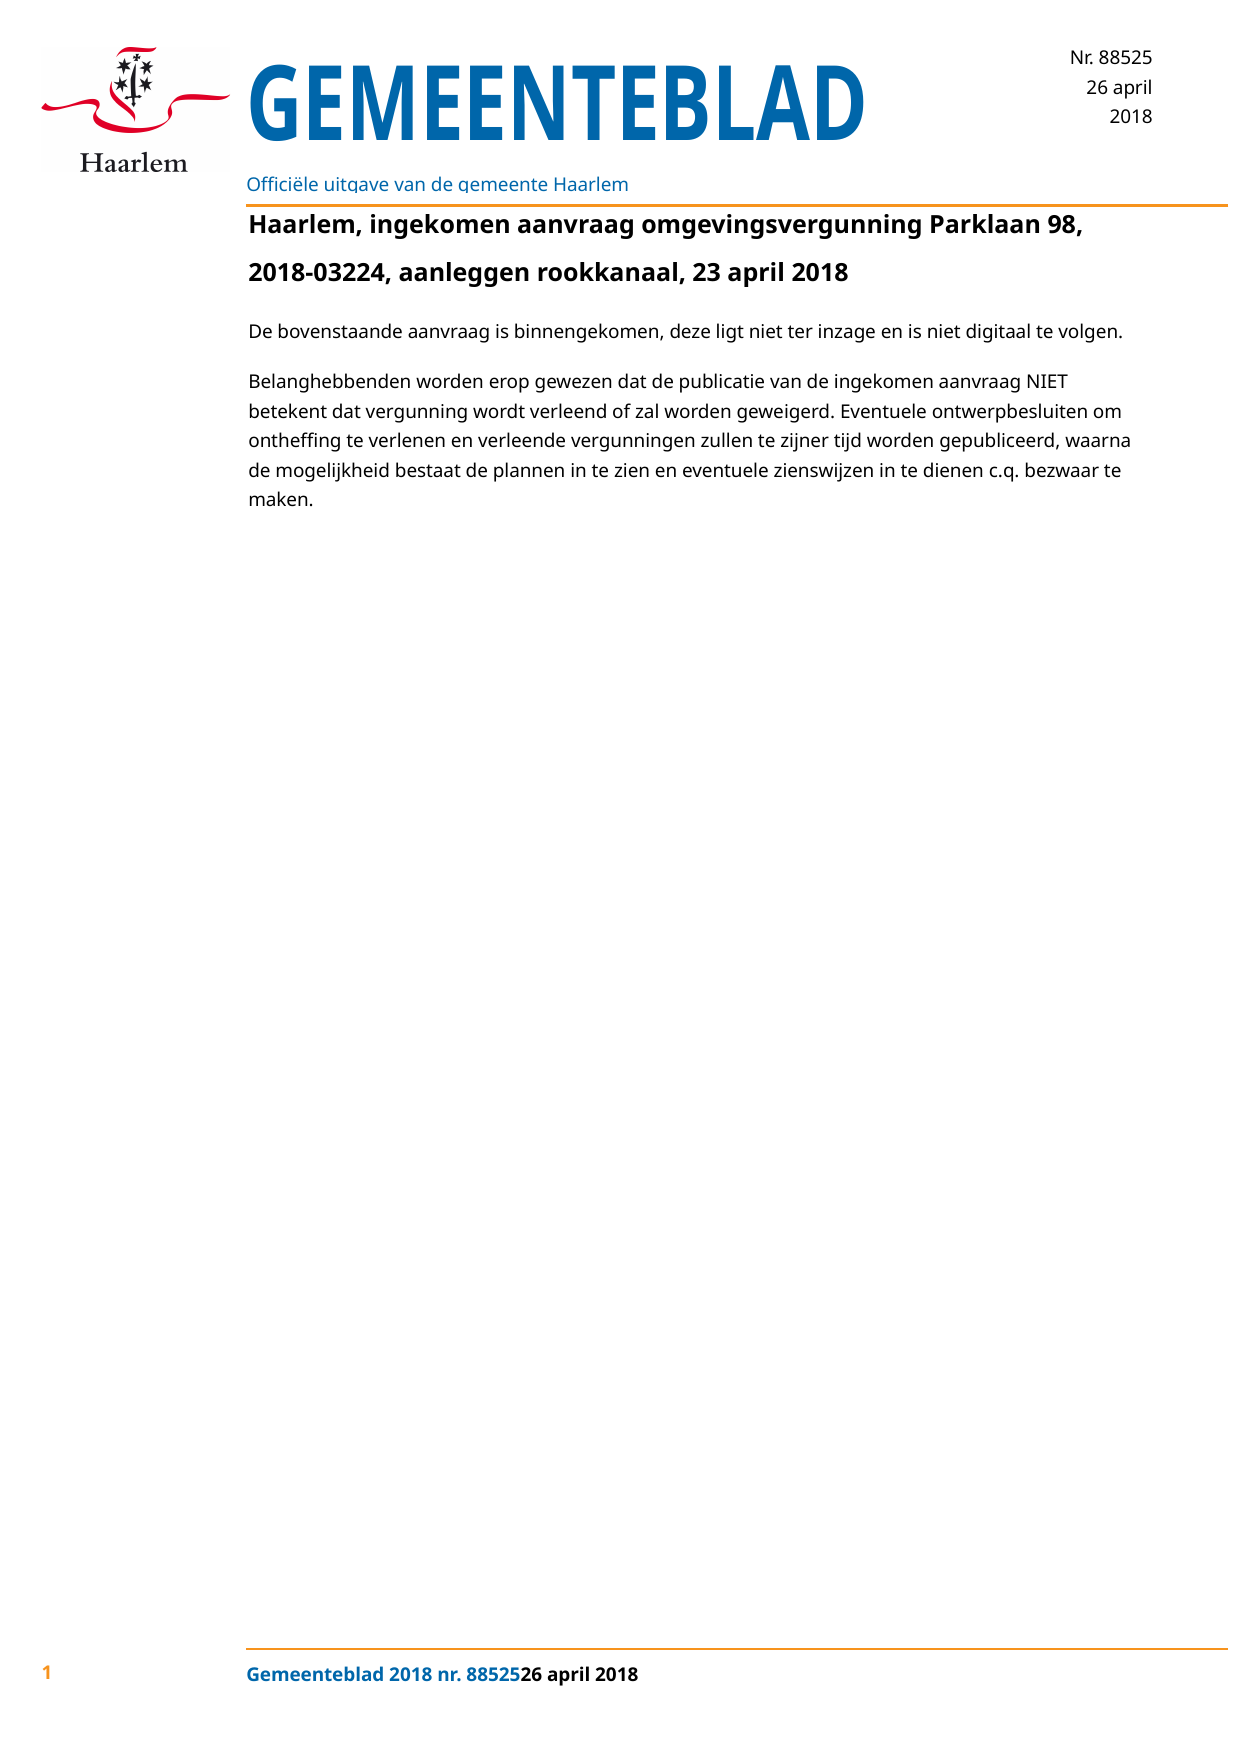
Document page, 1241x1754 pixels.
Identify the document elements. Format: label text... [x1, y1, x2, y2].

text Belanghebbenden worden erop gewezen dat de publicatie van de ingekomen aanvraag NIET betekent dat vergunning wordt verleend of zal worden geweigerd. Eventuele ontwerpbesluiten om ontheffing te verlenen en verleende vergunningen zullen te zijner tijd worden gepubliceerd, waarna de mogelijkheid bestaat de plannen in te zien en eventuele zienswijzen in te dienen c.q. bezwaar te maken. [248, 368, 1152, 512]
text De bovenstaande aanvraag is binnengekomen, deze ligt niet ter inzage en is niet digitaal te volgen. [248, 318, 1152, 344]
picture [41, 47, 231, 172]
text Haarlem, ingekomen aanvraag omgevingsvergunning Parklaan 98, 2018-03224, aanleggen rookkanaal, 23 april 2018 [248, 207, 1152, 288]
